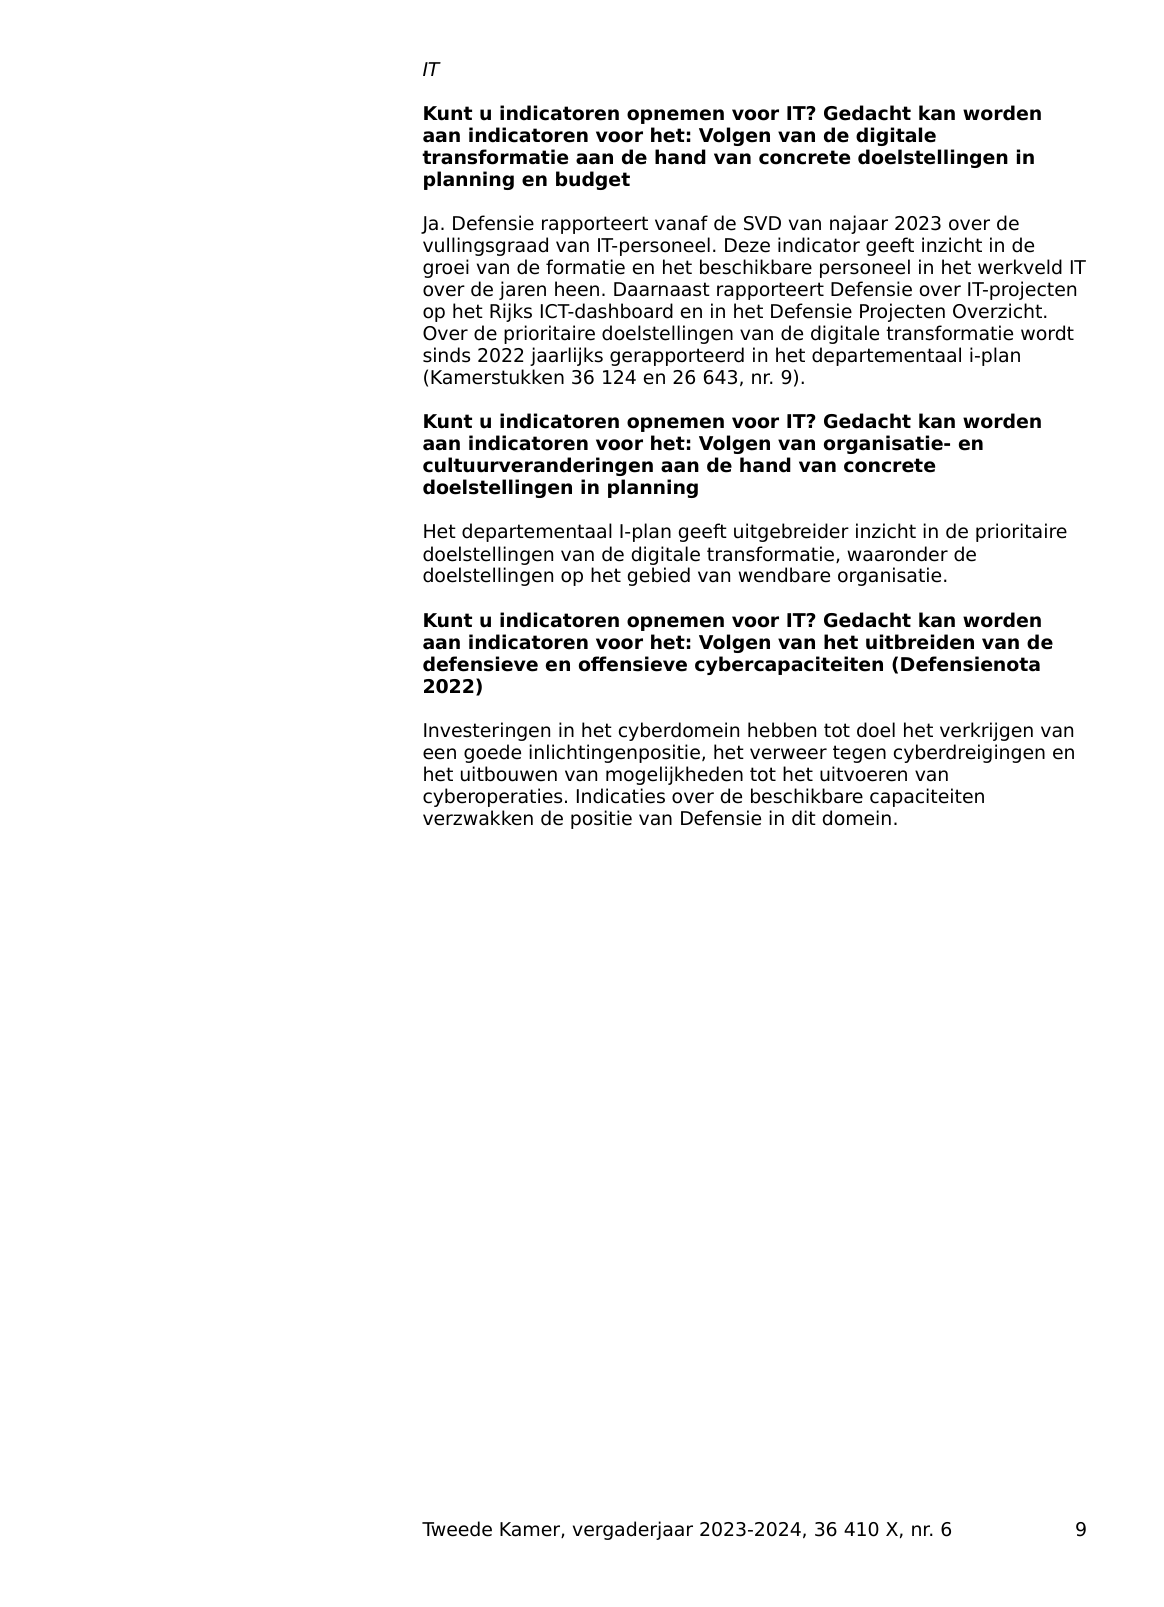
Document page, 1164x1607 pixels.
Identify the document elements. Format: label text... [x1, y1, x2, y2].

text Investeringen in het cyberdomein hebben tot doel het verkrijgen van een goede inlichtingenpositie, het verweer tegen cyberdreigingen en het uitbouwen van mogelijkheden tot het uitvoeren van cyberoperaties. Indicaties over de beschikbare capaciteiten verzwakken de positie van Defensie in dit domein. [422, 720, 1087, 829]
subtitle Kunt u indicatoren opnemen voor IT? Gedacht kan worden aan indicatoren voor het: Volgen van de digitale transformatie aan de hand van concrete doelstellingen in planning en budget [422, 103, 1087, 191]
subtitle Kunt u indicatoren opnemen voor IT? Gedacht kan worden aan indicatoren voor het: Volgen van organisatie- en cultuurveranderingen aan de hand van concrete doelstellingen in planning [422, 411, 1087, 499]
text Ja. Defensie rapporteert vanaf de SVD van najaar 2023 over de vullingsgraad van IT-personeel. Deze indicator geeft inzicht in de groei van de formatie en het beschikbare personeel in het werkveld IT over de jaren heen. Daarnaast rapporteert Defensie over IT-projecten op het Rijks ICT-dashboard en in het Defensie Projecten Overzicht. Over de prioritaire doelstellingen van de digitale transformatie wordt sinds 2022 jaarlijks gerapporteerd in het departementaal i-plan (Kamerstukken 36 124 en 26 643, nr. 9). [422, 213, 1087, 389]
subtitle IT [422, 59, 1087, 81]
text Het departementaal I-plan geeft uitgebreider inzicht in de prioritaire doelstellingen van de digitale transformatie, waaronder de doelstellingen op het gebied van wendbare organisatie. [422, 521, 1087, 587]
subtitle Kunt u indicatoren opnemen voor IT? Gedacht kan worden aan indicatoren voor het: Volgen van het uitbreiden van de defensieve en offensieve cybercapaciteiten (Defensienota 2022) [422, 609, 1087, 697]
